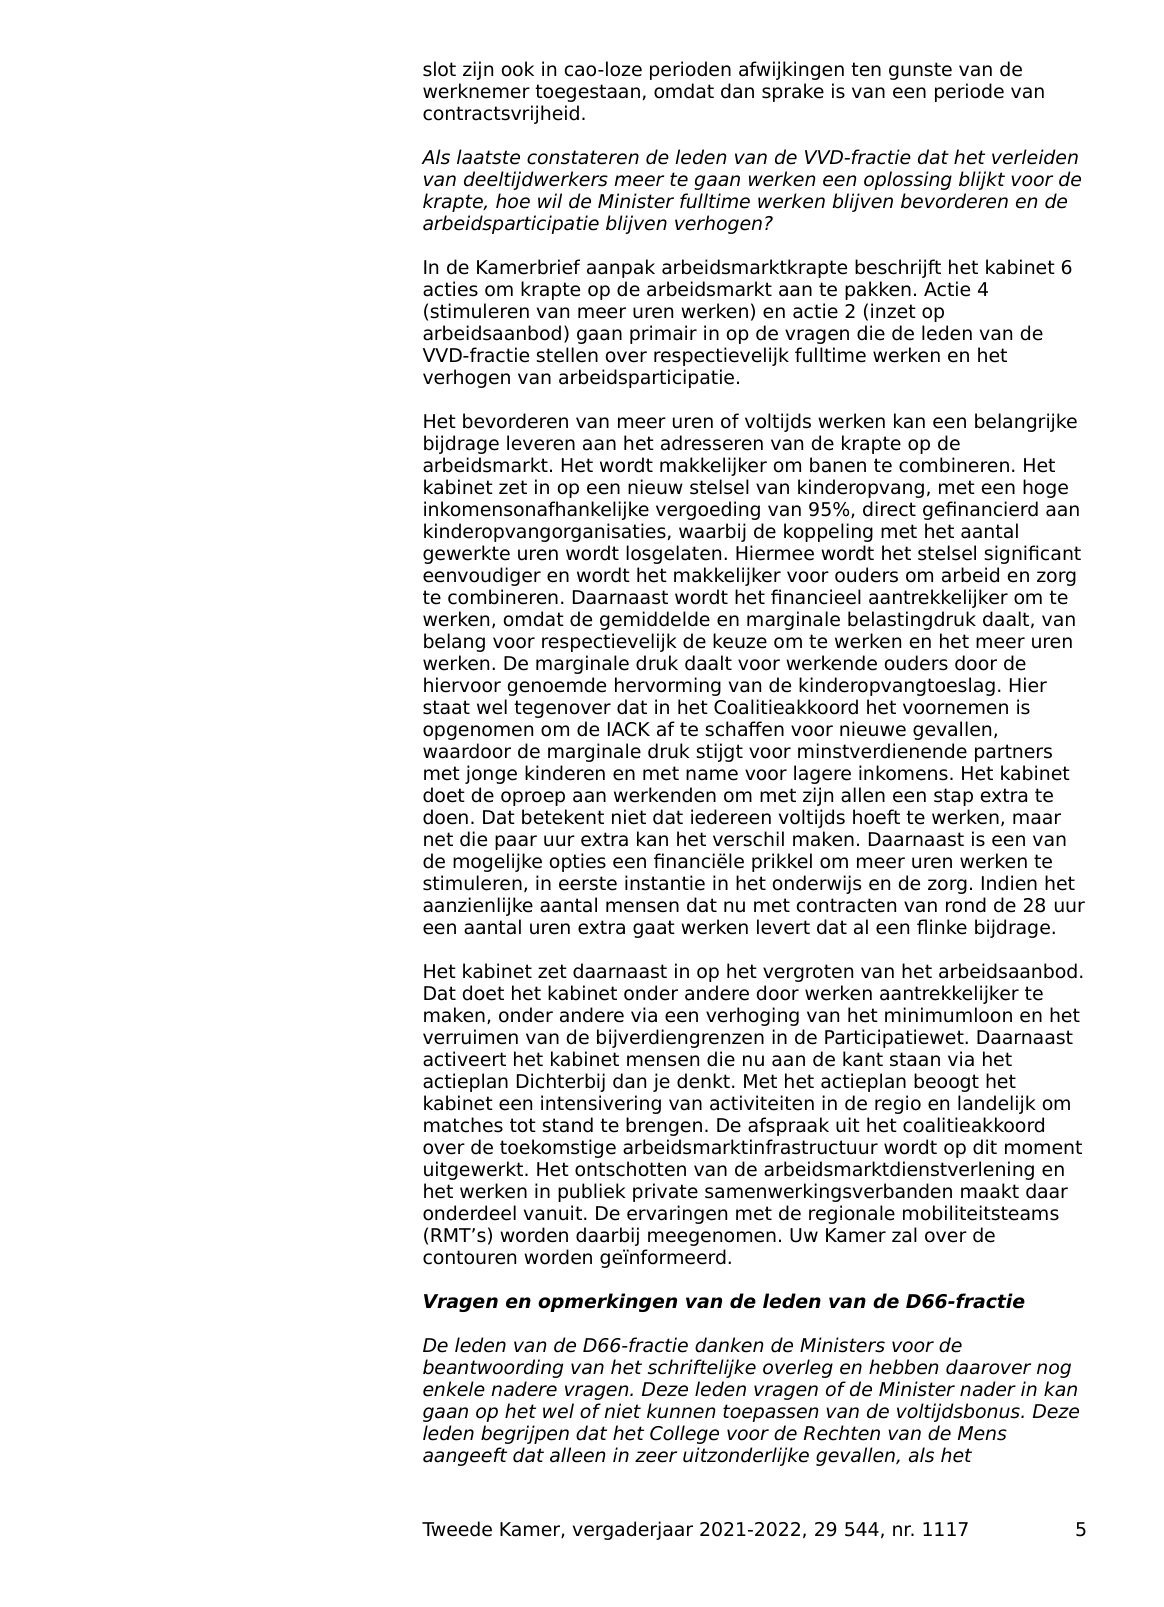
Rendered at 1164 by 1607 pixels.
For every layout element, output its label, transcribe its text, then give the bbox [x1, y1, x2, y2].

text Als laatste constateren de leden van de VVD-fractie dat het verleiden van deeltijdwerkers meer te gaan werken een oplossing blijkt voor de krapte, hoe wil de Minister fulltime werken blijven bevorderen en de arbeidsparticipatie blijven verhogen? [422, 147, 1087, 235]
text De leden van de D66-fractie danken de Ministers voor de beantwoording van het schriftelijke overleg en hebben daarover nog enkele nadere vragen. Deze leden vragen of de Minister nader in kan gaan op het wel of niet kunnen toepassen van de voltijdsbonus. Deze leden begrijpen dat het College voor de Rechten van de Mens aangeeft dat alleen in zeer uitzonderlijke gevallen, als het [422, 1335, 1087, 1467]
text In de Kamerbrief aanpak arbeidsmarktkrapte beschrijft het kabinet 6 acties om krapte op de arbeidsmarkt aan te pakken. Actie 4 (stimuleren van meer uren werken) en actie 2 (inzet op arbeidsaanbod) gaan primair in op de vragen die de leden van de VVD-fractie stellen over respectievelijk fulltime werken en het verhogen van arbeidsparticipatie. [422, 257, 1087, 389]
text Het bevorderen van meer uren of voltijds werken kan een belangrijke bijdrage leveren aan het adresseren van de krapte op de arbeidsmarkt. Het wordt makkelijker om banen te combineren. Het kabinet zet in op een nieuw stelsel van kinderopvang, met een hoge inkomensonafhankelijke vergoeding van 95%, direct gefinancierd aan kinderopvangorganisaties, waarbij de koppeling met het aantal gewerkte uren wordt losgelaten. Hiermee wordt het stelsel significant eenvoudiger en wordt het makkelijker voor ouders om arbeid en zorg te combineren. Daarnaast wordt het financieel aantrekkelijker om te werken, omdat de gemiddelde en marginale belastingdruk daalt, van belang voor respectievelijk de keuze om te werken en het meer uren werken. De marginale druk daalt voor werkende ouders door de hiervoor genoemde hervorming van de kinderopvangtoeslag. Hier staat wel tegenover dat in het Coalitieakkoord het voornemen is opgenomen om de IACK af te schaffen voor nieuwe gevallen, waardoor de marginale druk stijgt voor minstverdienende partners met jonge kinderen en met name voor lagere inkomens. Het kabinet doet de oproep aan werkenden om met zijn allen een stap extra te doen. Dat betekent niet dat iedereen voltijds hoeft te werken, maar net die paar uur extra kan het verschil maken. Daarnaast is een van de mogelijke opties een financiële prikkel om meer uren werken te stimuleren, in eerste instantie in het onderwijs en de zorg. Indien het aanzienlijke aantal mensen dat nu met contracten van rond de 28 uur een aantal uren extra gaat werken levert dat al een flinke bijdrage. [422, 411, 1087, 939]
text slot zijn ook in cao-loze perioden afwijkingen ten gunste van de werknemer toegestaan, omdat dan sprake is van een periode van contractsvrijheid. [422, 59, 1087, 125]
text Het kabinet zet daarnaast in op het vergroten van het arbeidsaanbod. Dat doet het kabinet onder andere door werken aantrekkelijker te maken, onder andere via een verhoging van het minimumloon en het verruimen van de bijverdiengrenzen in de Participatiewet. Daarnaast activeert het kabinet mensen die nu aan de kant staan via het actieplan Dichterbij dan je denkt. Met het actieplan beoogt het kabinet een intensivering van activiteiten in de regio en landelijk om matches tot stand te brengen. De afspraak uit het coalitieakkoord over de toekomstige arbeidsmarktinfrastructuur wordt op dit moment uitgewerkt. Het ontschotten van de arbeidsmarktdienstverlening en het werken in publiek private samenwerkingsverbanden maakt daar onderdeel vanuit. De ervaringen met de regionale mobiliteitsteams (RMT’s) worden daarbij meegenomen. Uw Kamer zal over de contouren worden geïnformeerd. [422, 961, 1087, 1269]
subtitle Vragen en opmerkingen van de leden van de D66-fractie [422, 1291, 1087, 1313]
